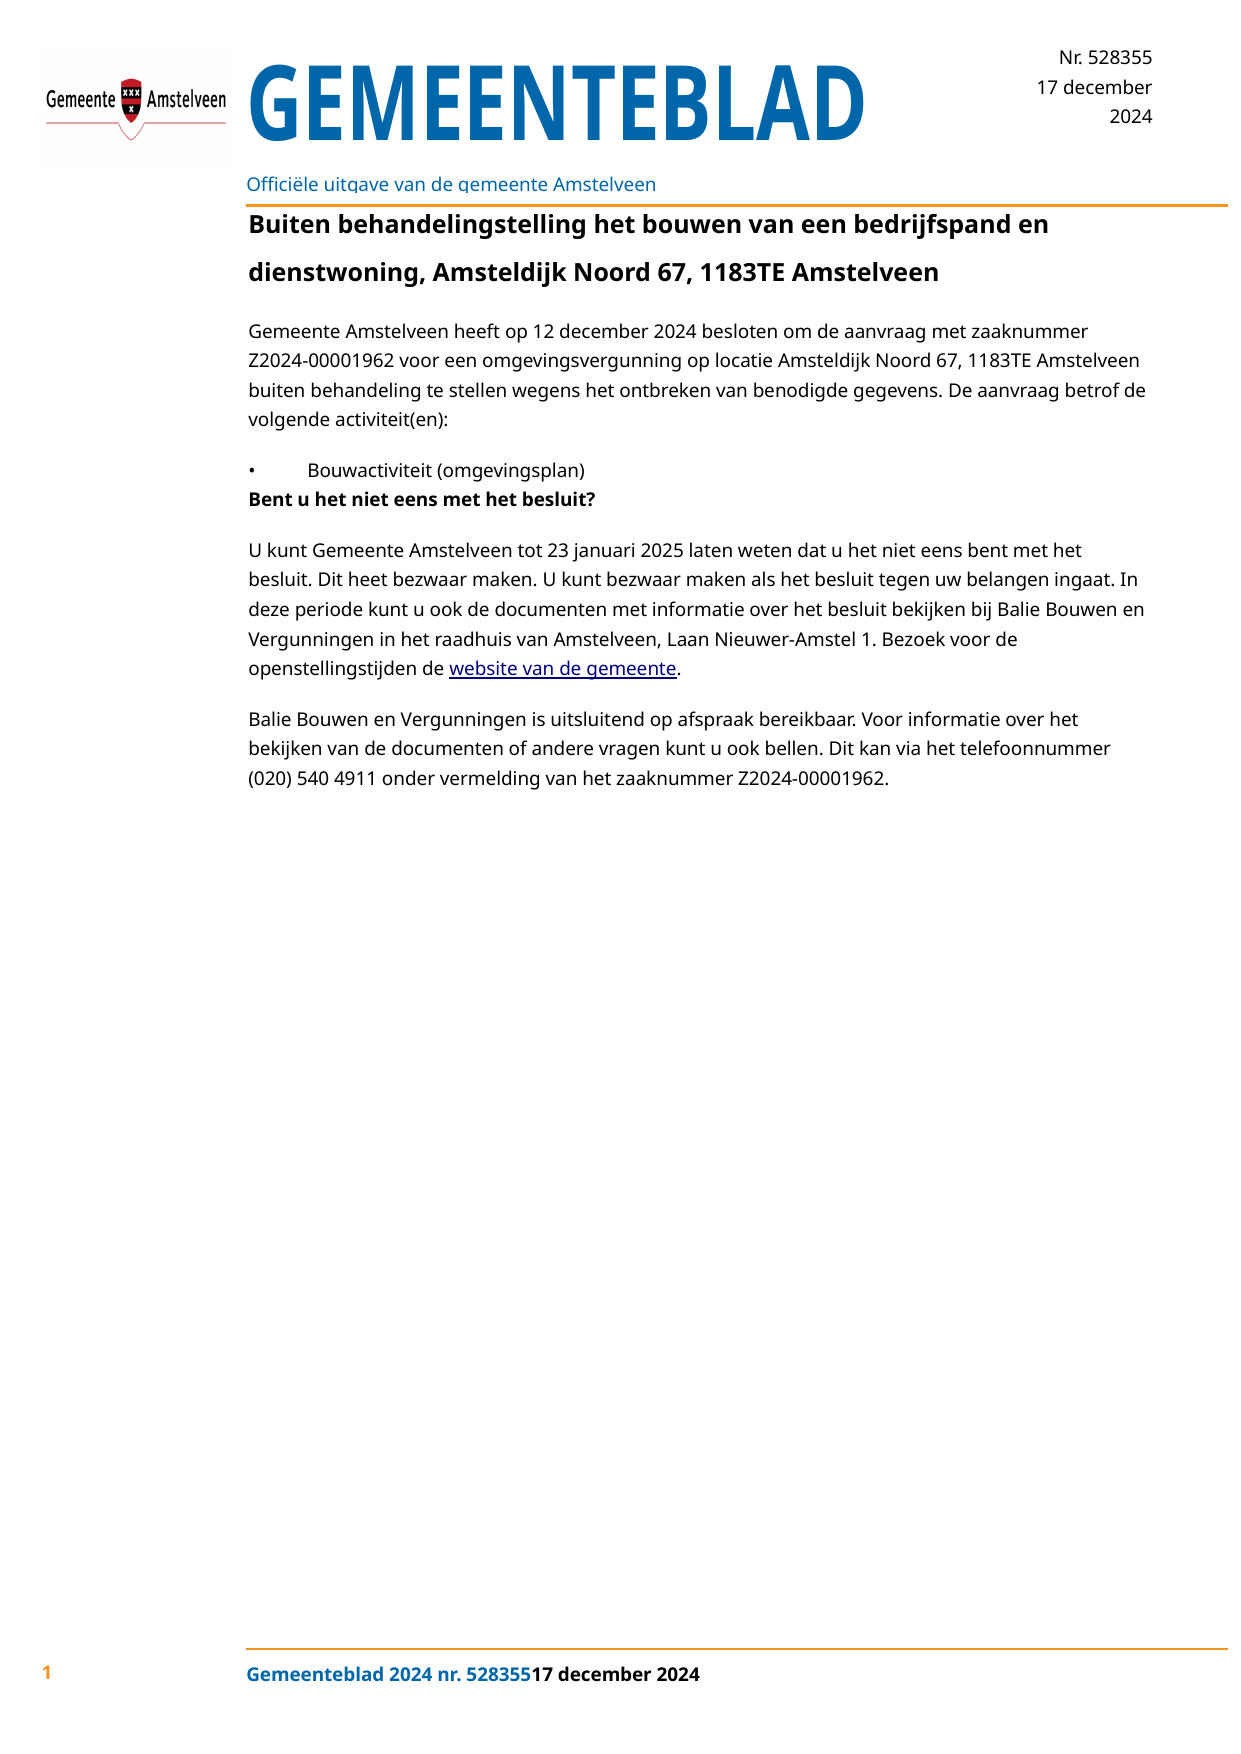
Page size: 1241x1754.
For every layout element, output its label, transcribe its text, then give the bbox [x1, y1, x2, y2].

text Balie Bouwen en Vergunningen is uitsluitend op afspraak bereikbaar. Voor informatie over het bekijken van de documenten of andere vragen kunt u ook bellen. Dit kan via het telefoonnummer (020) 540 4911 onder vermelding van het zaaknummer Z2024-00001962. [248, 706, 1152, 791]
text U kunt Gemeente Amstelveen tot 23 januari 2025 laten weten dat u het niet eens bent met het besluit. Dit heet bezwaar maken. U kunt bezwaar maken als het besluit tegen uw belangen ingaat. In deze periode kunt u ook de documenten met informatie over het besluit bekijken bij Balie Bouwen en Vergunningen in het raadhuis van Amstelveen, Laan Nieuwer-Amstel 1. Bezoek voor de openstellingstijden de website van de gemeente. [248, 537, 1152, 681]
picture [41, 47, 231, 172]
text Gemeente Amstelveen heeft op 12 december 2024 besloten om de aanvraag met zaaknummer Z2024-00001962 voor een omgevingsvergunning op locatie Amsteldijk Noord 67, 1183TE Amstelveen buiten behandeling te stellen wegens het ontbreken van benodigde gegevens. De aanvraag betrof de volgende activiteit(en): [248, 318, 1152, 432]
text Buiten behandelingstelling het bouwen van een bedrijfspand en dienstwoning, Amsteldijk Noord 67, 1183TE Amstelveen [248, 207, 1152, 288]
text Bent u het niet eens met het besluit? [248, 487, 1152, 512]
list Bouwactiviteit (omgevingsplan) [248, 457, 1152, 483]
